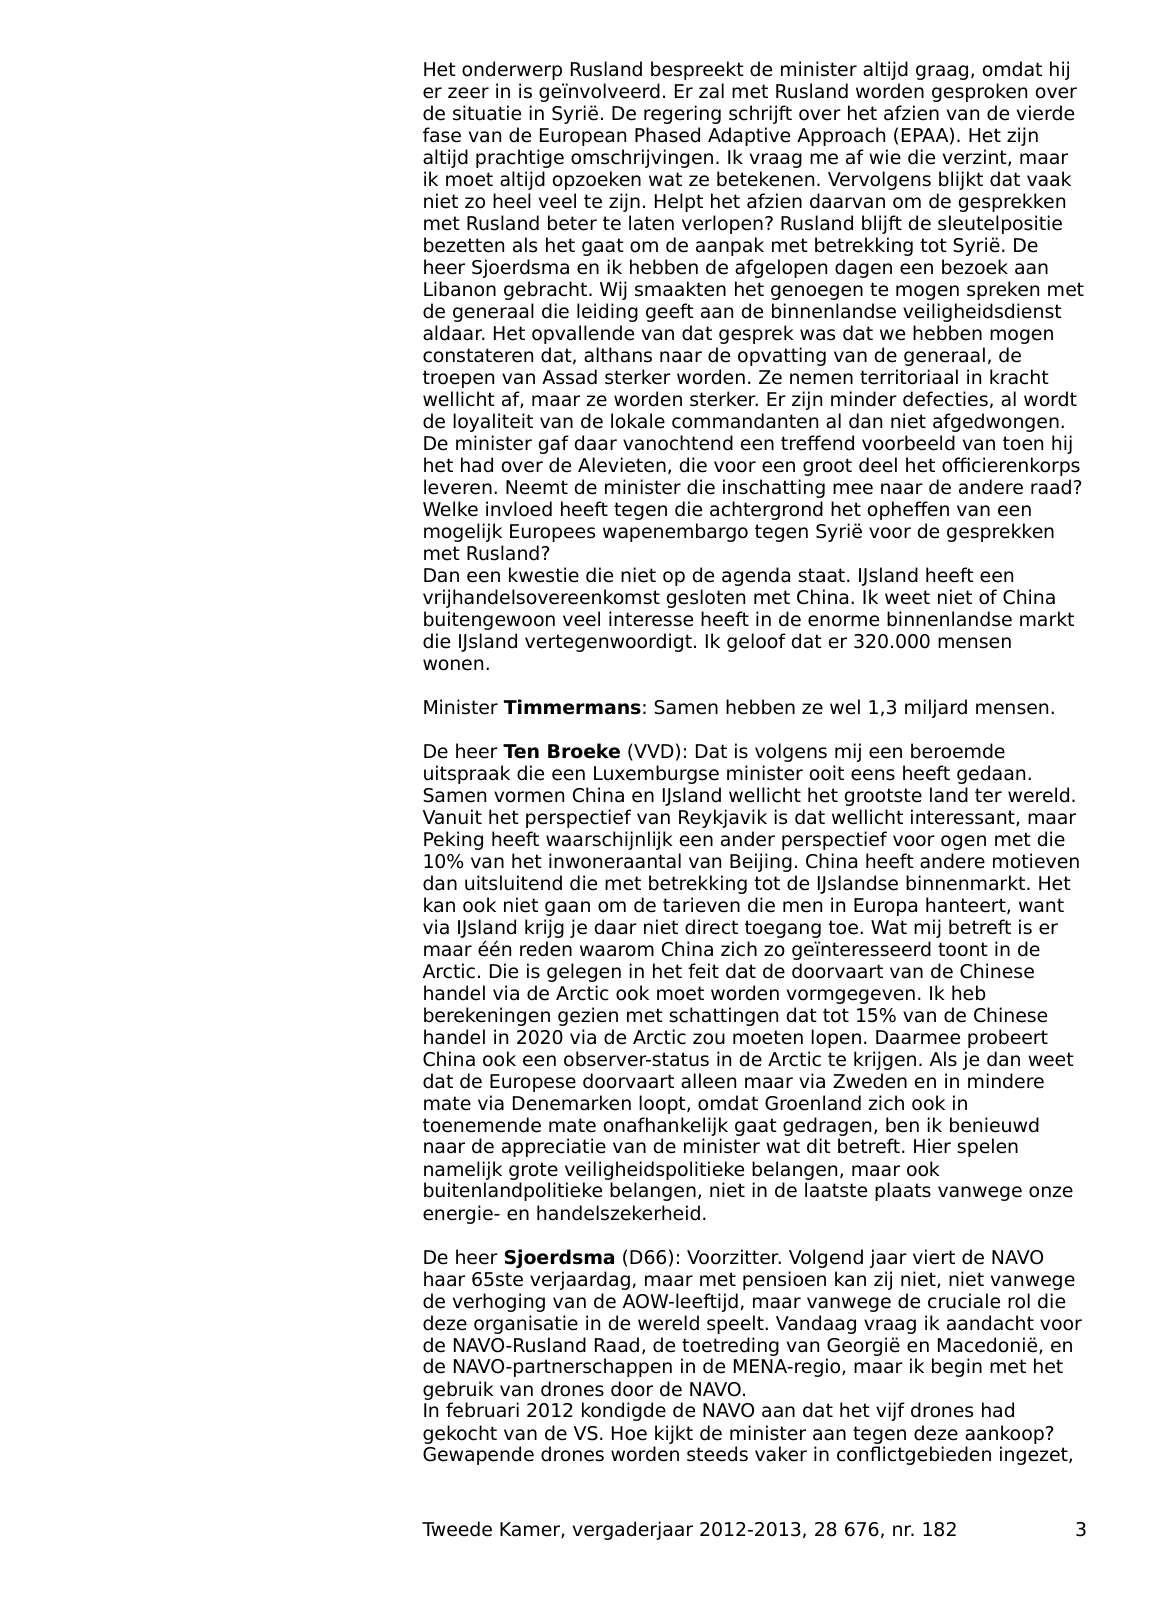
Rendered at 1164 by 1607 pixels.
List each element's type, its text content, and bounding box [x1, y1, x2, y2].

text In februari 2012 kondigde de NAVO aan dat het vijf drones had gekocht van de VS. Hoe kijkt de minister aan tegen deze aankoop? Gewapende drones worden steeds vaker in conflictgebieden ingezet, [422, 1400, 1087, 1466]
text Minister Timmermans: Samen hebben ze wel 1,3 miljard mensen. [422, 697, 1087, 719]
text De heer Ten Broeke (VVD): Dat is volgens mij een beroemde uitspraak die een Luxemburgse minister ooit eens heeft gedaan. Samen vormen China en IJsland wellicht het grootste land ter wereld. Vanuit het perspectief van Reykjavik is dat wellicht interessant, maar Peking heeft waarschijnlijk een ander perspectief voor ogen met die 10% van het inwoneraantal van Beijing. China heeft andere motieven dan uitsluitend die met betrekking tot de IJslandse binnenmarkt. Het kan ook niet gaan om de tarieven die men in Europa hanteert, want via IJsland krijg je daar niet direct toegang toe. Wat mij betreft is er maar één reden waarom China zich zo geïnteresseerd toont in de Arctic. Die is gelegen in het feit dat de doorvaart van de Chinese handel via de Arctic ook moet worden vormgegeven. Ik heb berekeningen gezien met schattingen dat tot 15% van de Chinese handel in 2020 via de Arctic zou moeten lopen. Daarmee probeert China ook een observer-status in de Arctic te krijgen. Als je dan weet dat de Europese doorvaart alleen maar via Zweden en in mindere mate via Denemarken loopt, omdat Groenland zich ook in toenemende mate onafhankelijk gaat gedragen, ben ik benieuwd naar de appreciatie van de minister wat dit betreft. Hier spelen namelijk grote veiligheidspolitieke belangen, maar ook buitenlandpolitieke belangen, niet in de laatste plaats vanwege onze energie- en handelszekerheid. [422, 741, 1087, 1224]
text De heer Sjoerdsma (D66): Voorzitter. Volgend jaar viert de NAVO haar 65ste verjaardag, maar met pensioen kan zij niet, niet vanwege de verhoging van de AOW-leeftijd, maar vanwege de cruciale rol die deze organisatie in de wereld speelt. Vandaag vraag ik aandacht voor de NAVO-Rusland Raad, de toetreding van Georgië en Macedonië, en de NAVO-partnerschappen in de MENA-regio, maar ik begin met het gebruik van drones door de NAVO. [422, 1247, 1087, 1400]
text Het onderwerp Rusland bespreekt de minister altijd graag, omdat hij er zeer in is geïnvolveerd. Er zal met Rusland worden gesproken over de situatie in Syrië. De regering schrijft over het afzien van de vierde fase van de European Phased Adaptive Approach (EPAA). Het zijn altijd prachtige omschrijvingen. Ik vraag me af wie die verzint, maar ik moet altijd opzoeken wat ze betekenen. Vervolgens blijkt dat vaak niet zo heel veel te zijn. Helpt het afzien daarvan om de gesprekken met Rusland beter te laten verlopen? Rusland blijft de sleutelpositie bezetten als het gaat om de aanpak met betrekking tot Syrië. De heer Sjoerdsma en ik hebben de afgelopen dagen een bezoek aan Libanon gebracht. Wij smaakten het genoegen te mogen spreken met de generaal die leiding geeft aan de binnenlandse veiligheidsdienst aldaar. Het opvallende van dat gesprek was dat we hebben mogen constateren dat, althans naar de opvatting van de generaal, de troepen van Assad sterker worden. Ze nemen territoriaal in kracht wellicht af, maar ze worden sterker. Er zijn minder defecties, al wordt de loyaliteit van de lokale commandanten al dan niet afgedwongen. De minister gaf daar vanochtend een treffend voorbeeld van toen hij het had over de Alevieten, die voor een groot deel het officierenkorps leveren. Neemt de minister die inschatting mee naar de andere raad? Welke invloed heeft tegen die achtergrond het opheffen van een mogelijk Europees wapenembargo tegen Syrië voor de gesprekken met Rusland? [422, 59, 1087, 564]
text Dan een kwestie die niet op de agenda staat. IJsland heeft een vrijhandelsovereenkomst gesloten met China. Ik weet niet of China buitengewoon veel interesse heeft in de enorme binnenlandse markt die IJsland vertegenwoordigt. Ik geloof dat er 320.000 mensen wonen. [422, 564, 1087, 674]
